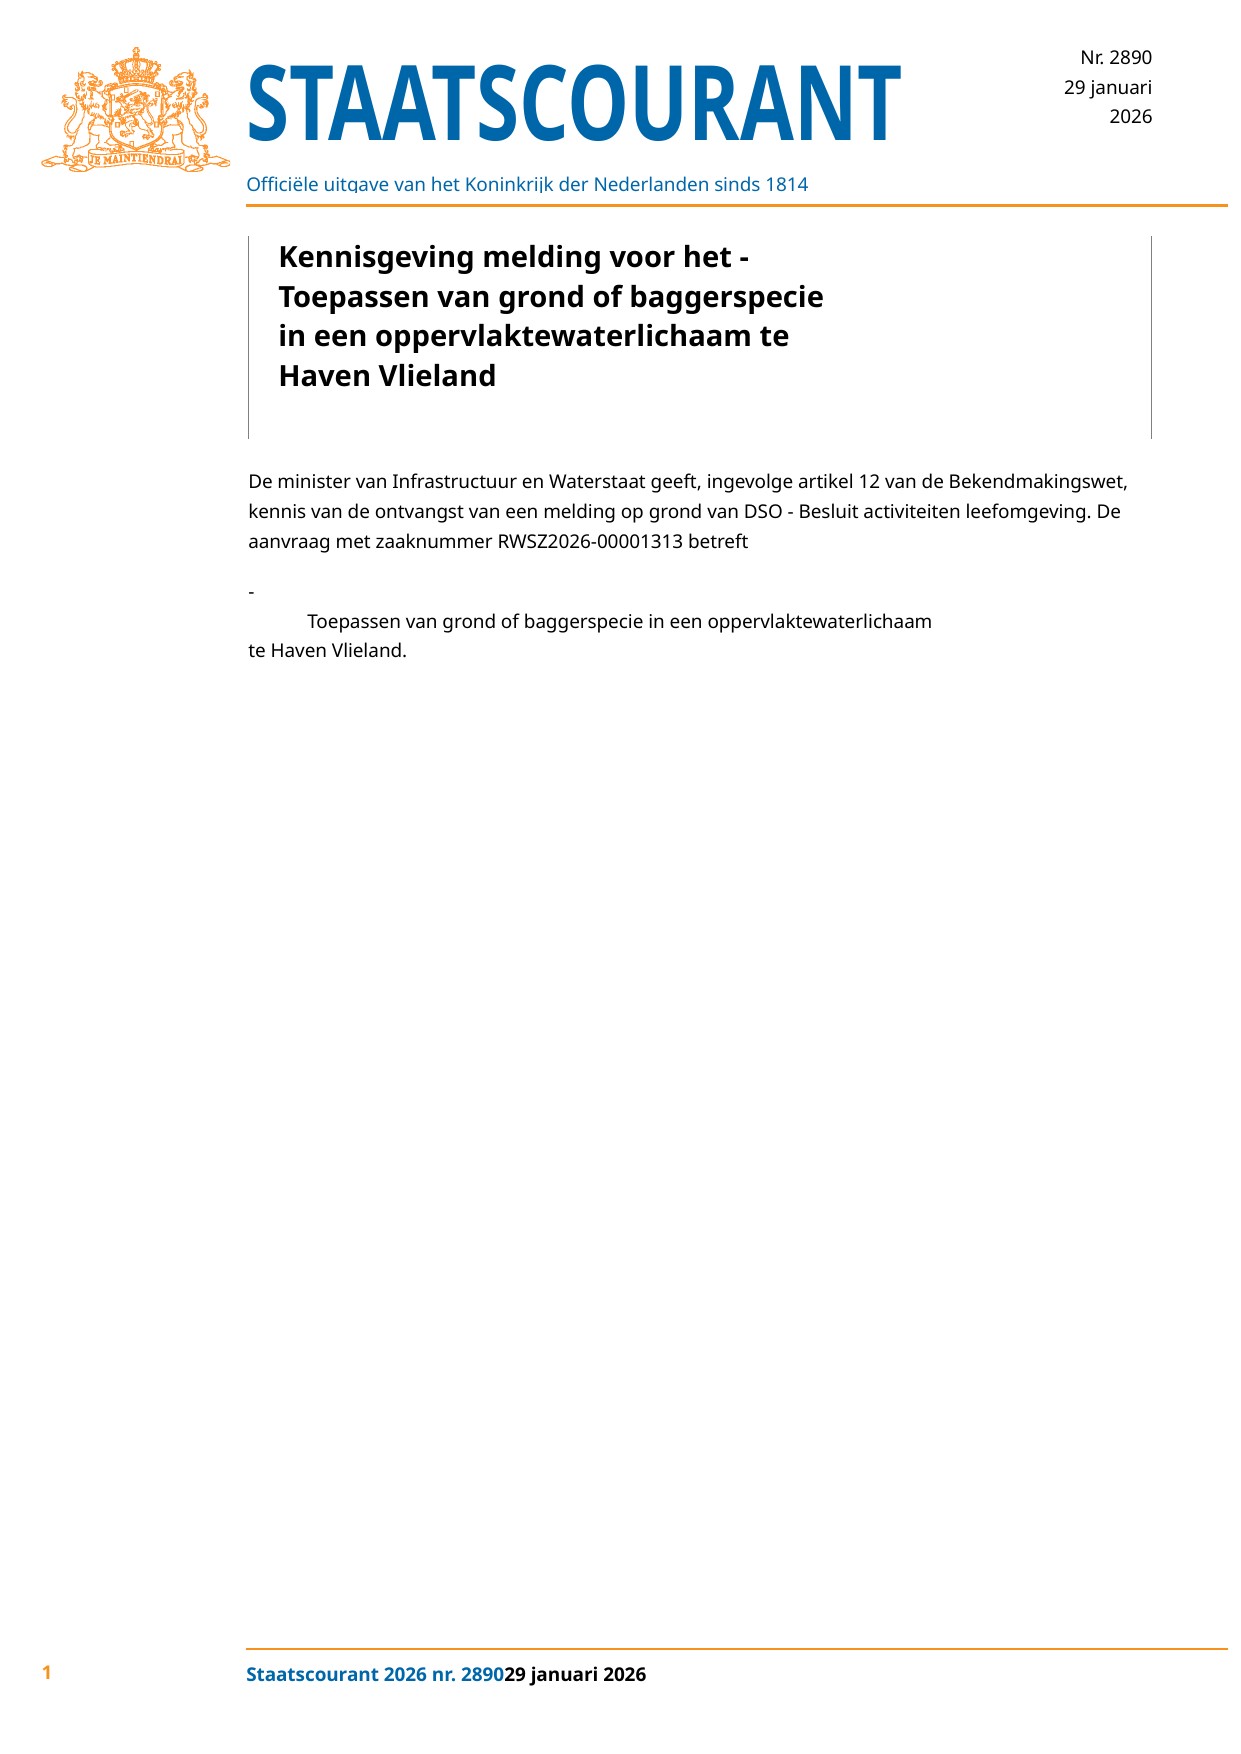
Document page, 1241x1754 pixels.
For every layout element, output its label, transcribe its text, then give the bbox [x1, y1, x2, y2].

text De minister van Infrastructuur en Waterstaat geeft, ingevolge artikel 12 van de Bekendmakingswet, kennis van de ontvangst van een melding op grond van DSO - Besluit activiteiten leefomgeving. De aanvraag met zaaknummer RWSZ2026-00001313 betreft [248, 469, 1152, 553]
table_header Kennisgeving melding voor het -Toepassen van grond of baggerspecie in een oppervlaktewaterlichaam te Haven Vlieland [249, 236, 850, 439]
table_header [850, 236, 912, 413]
table_header [1090, 236, 1151, 413]
text te Haven Vlieland. [248, 637, 1152, 663]
picture [912, 236, 1090, 414]
picture [41, 47, 231, 172]
table_header [850, 414, 1151, 439]
list Toepassen van grond of baggerspecie in een oppervlaktewaterlichaam [248, 608, 1152, 633]
